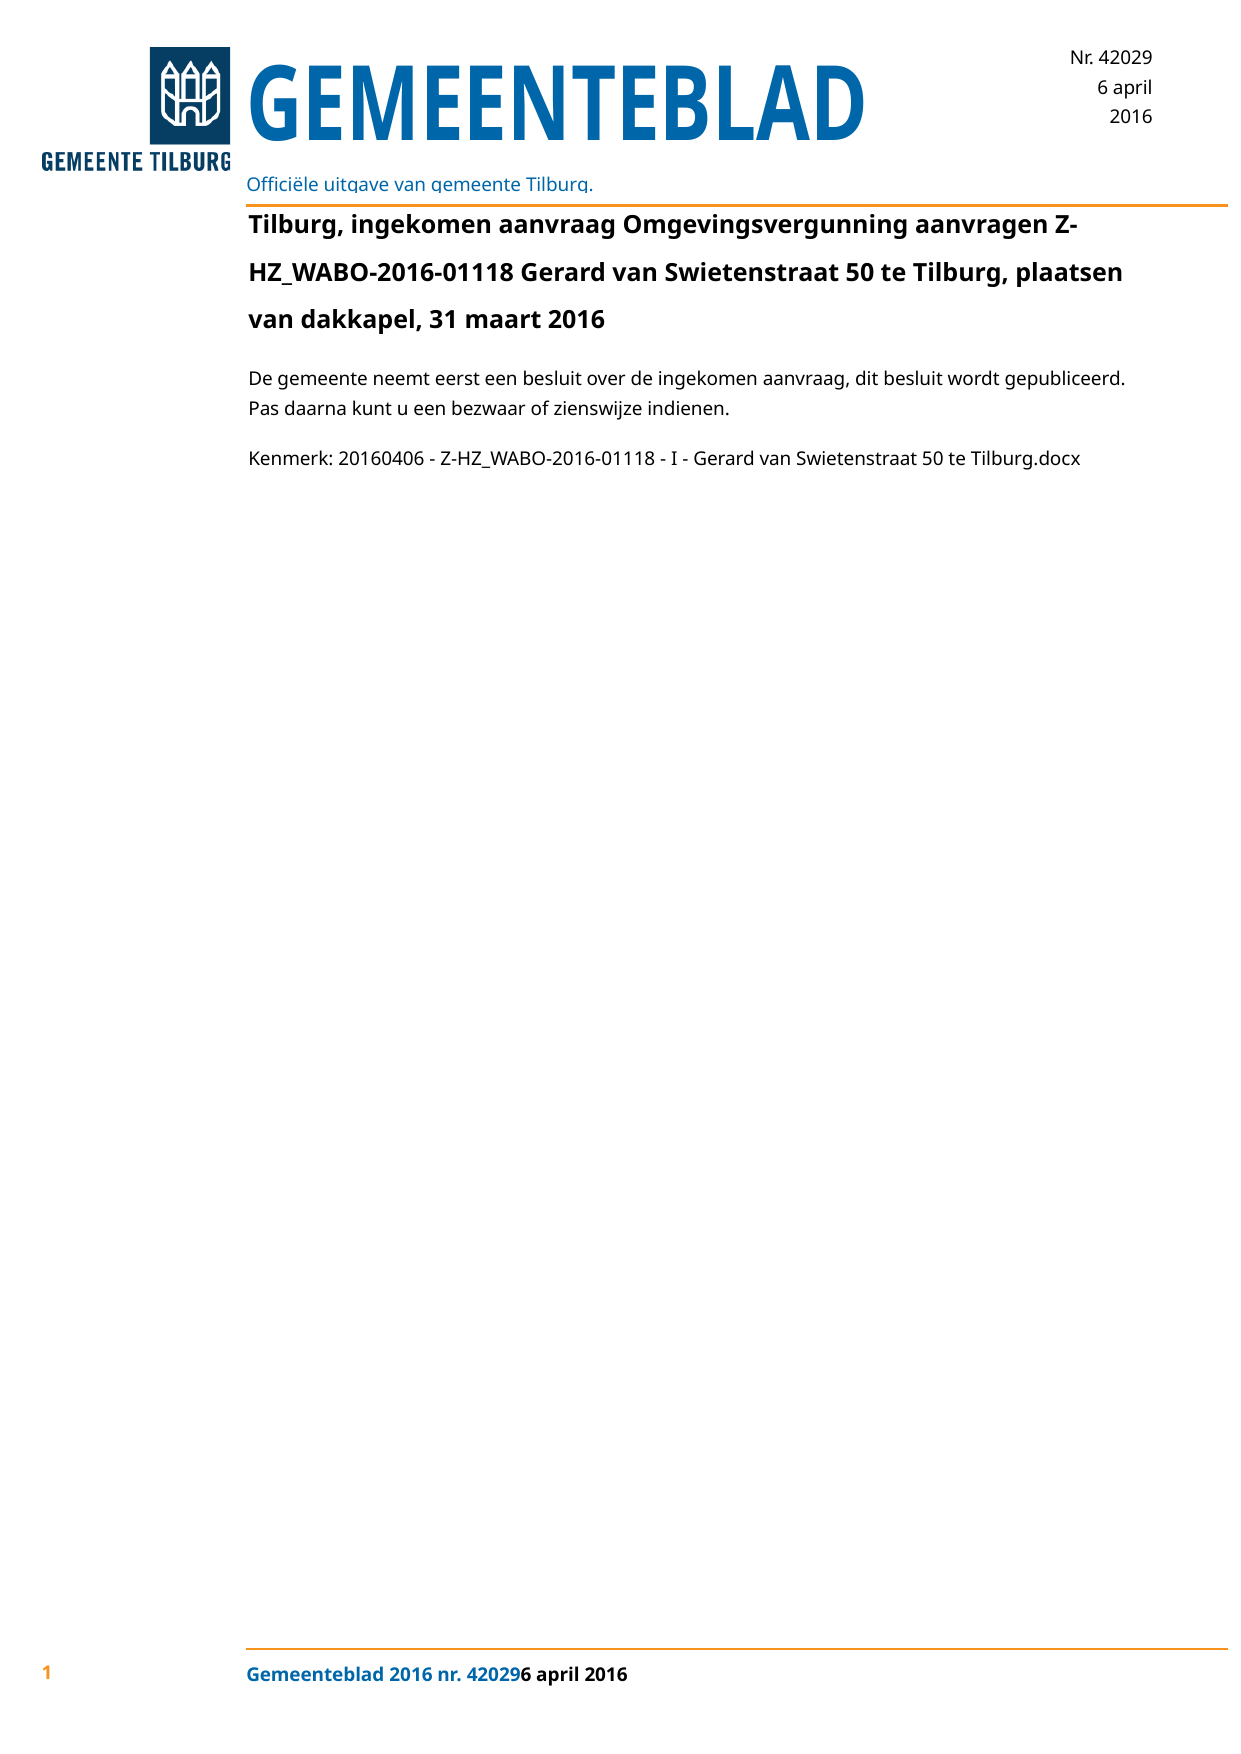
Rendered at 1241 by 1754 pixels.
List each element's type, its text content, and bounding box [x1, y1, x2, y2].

text Tilburg, ingekomen aanvraag Omgevingsvergunning aanvragen Z-HZ_WABO-2016-01118 Gerard van Swietenstraat 50 te Tilburg, plaatsen van dakkapel, 31 maart 2016 [248, 207, 1152, 336]
text De gemeente neemt eerst een besluit over de ingekomen aanvraag, dit besluit wordt gepubliceerd. Pas daarna kunt u een bezwaar of zienswijze indienen. [248, 366, 1152, 421]
text Kenmerk: 20160406 - Z-HZ_WABO-2016-01118 - I - Gerard van Swietenstraat 50 te Tilburg.docx [248, 446, 1152, 471]
picture [41, 47, 231, 172]
